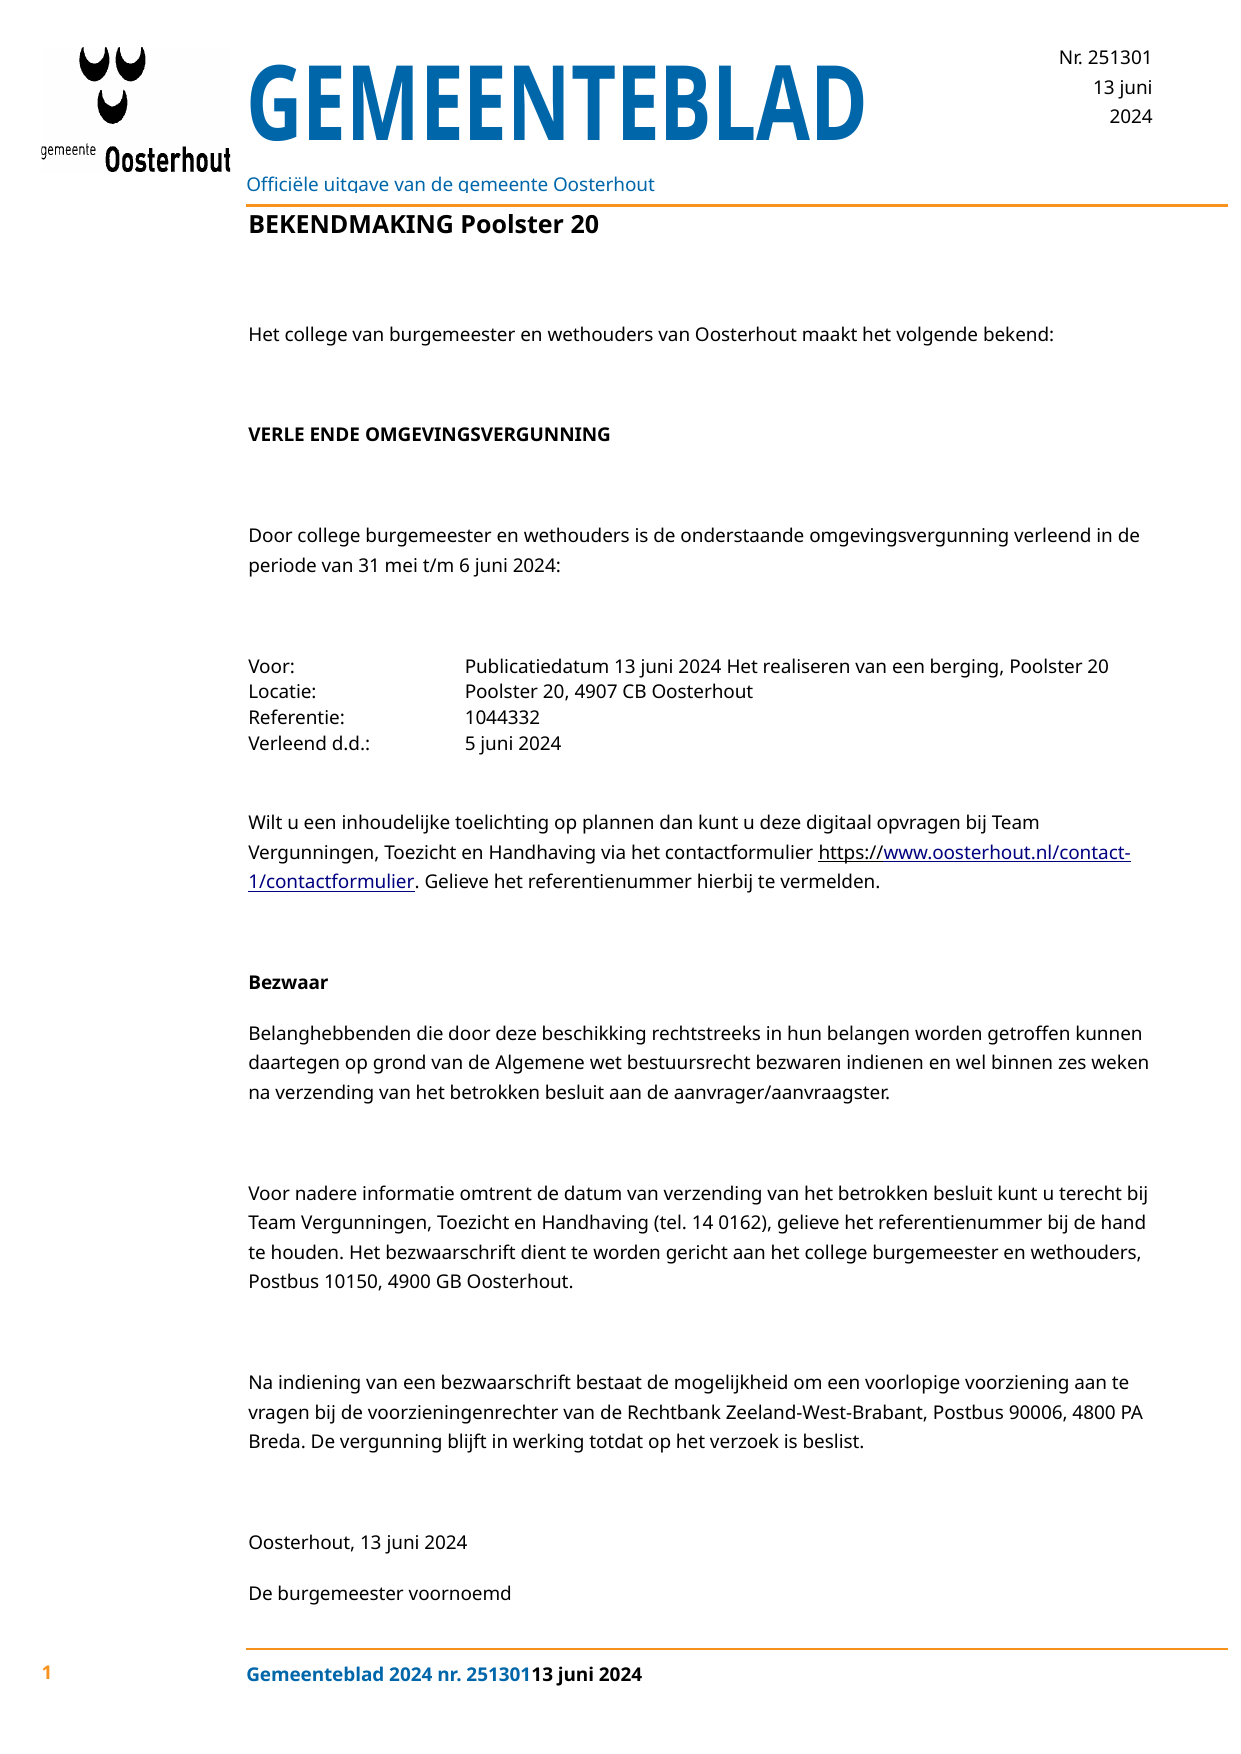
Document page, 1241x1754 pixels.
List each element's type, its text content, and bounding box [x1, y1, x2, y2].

text De burgemeester voornoemd [248, 1580, 1152, 1606]
text Bezwaar [248, 969, 1152, 995]
text Na indiening van een bezwaarschrift bestaat de mogelijkheid om een voorlopige voorziening aan te vragen bij de voorzieningenrechter van de Rechtbank Zeeland-West-Brabant, Postbus 90006, 4800 PA Breda. De vergunning blijft in werking totdat op het verzoek is beslist. [248, 1369, 1152, 1454]
table_header Voor: [248, 653, 464, 679]
text Voor nadere informatie omtrent de datum van verzending van het betrokken besluit kunt u terecht bij Team Vergunningen, Toezicht en Handhaving (tel. 14 0162), gelieve het referentienummer bij de hand te houden. Het bezwaarschrift dient te worden gericht aan het college burgemeester en wethouders, Postbus 10150, 4900 GB Oosterhout. [248, 1180, 1152, 1294]
text Belanghebbenden die door deze beschikking rechtstreeks in hun belangen worden getroffen kunnen daartegen op grond van de Algemene wet bestuursrecht bezwaren indienen en wel binnen zes weken na verzending van het betrokken besluit aan de aanvrager/aanvraagster. [248, 1020, 1152, 1105]
table_cell Locatie: [248, 679, 464, 704]
picture [41, 47, 231, 172]
table_cell 5 juni 2024 [465, 730, 1152, 756]
text Wilt u een inhoudelijke toelichting op plannen dan kunt u deze digitaal opvragen bij Team Vergunningen, Toezicht en Handhaving via het contactformulier https://www.oosterhout.nl/contact-1/contactformulier. Gelieve het referentienummer hierbij te vermelden. [248, 809, 1152, 894]
text Het college van burgemeester en wethouders van Oosterhout maakt het volgende bekend: [248, 321, 1152, 346]
text Door college burgemeester en wethouders is de onderstaande omgevingsvergunning verleend in de periode van 31 mei t/m 6 juni 2024: [248, 522, 1152, 578]
text Oosterhout, 13 juni 2024 [248, 1529, 1152, 1555]
table_header Publicatiedatum 13 juni 2024 Het realiseren van een berging, Poolster 20 [465, 653, 1152, 679]
table_cell Referentie: [248, 704, 464, 730]
table_cell Verleend d.d.: [248, 730, 464, 756]
table_cell 1044332 [465, 704, 1152, 730]
text BEKENDMAKING Poolster 20 [248, 207, 1152, 241]
table_cell Poolster 20, 4907 CB Oosterhout [465, 679, 1152, 704]
text VERLE ENDE OMGEVINGSVERGUNNING [248, 422, 1152, 447]
